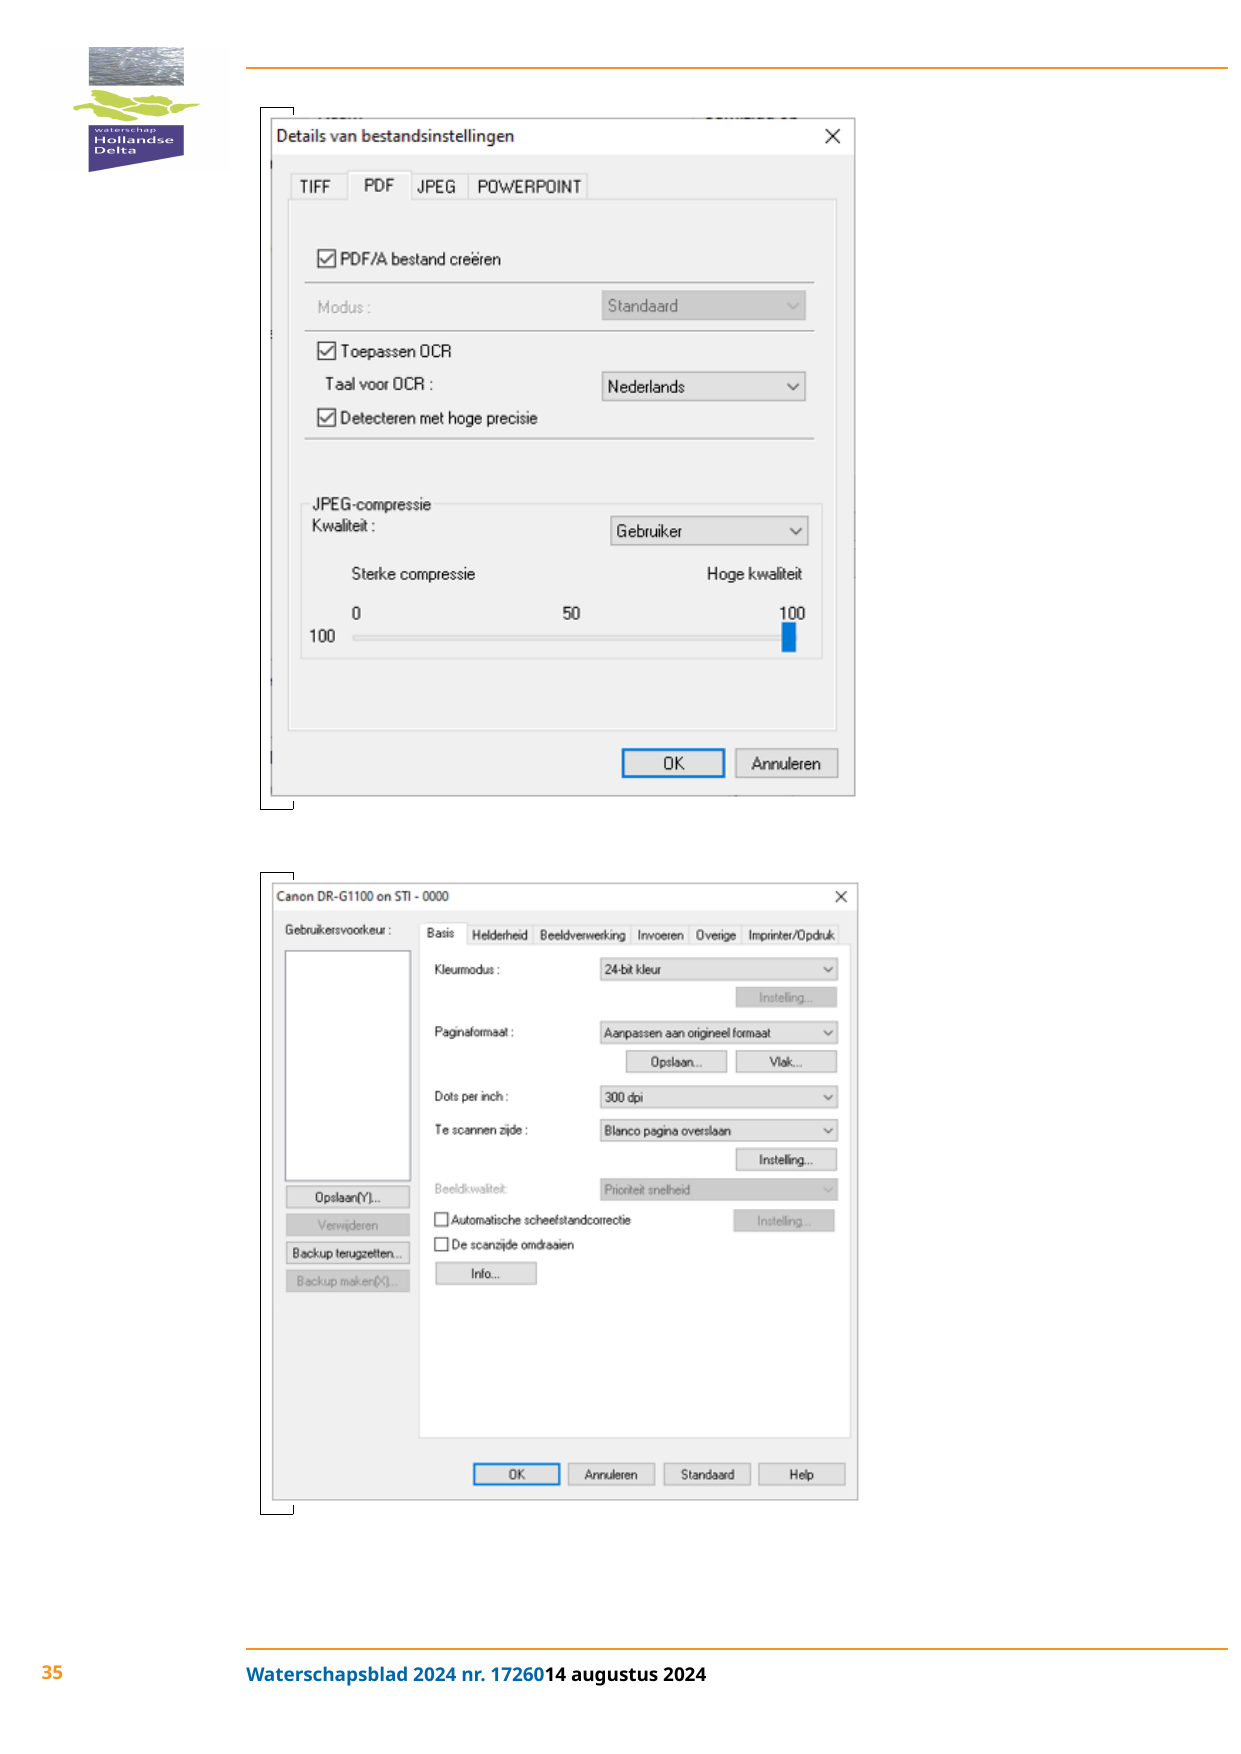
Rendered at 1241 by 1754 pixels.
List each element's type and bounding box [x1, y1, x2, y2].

picture [268, 115, 860, 801]
picture [41, 47, 231, 172]
picture [268, 880, 860, 1505]
